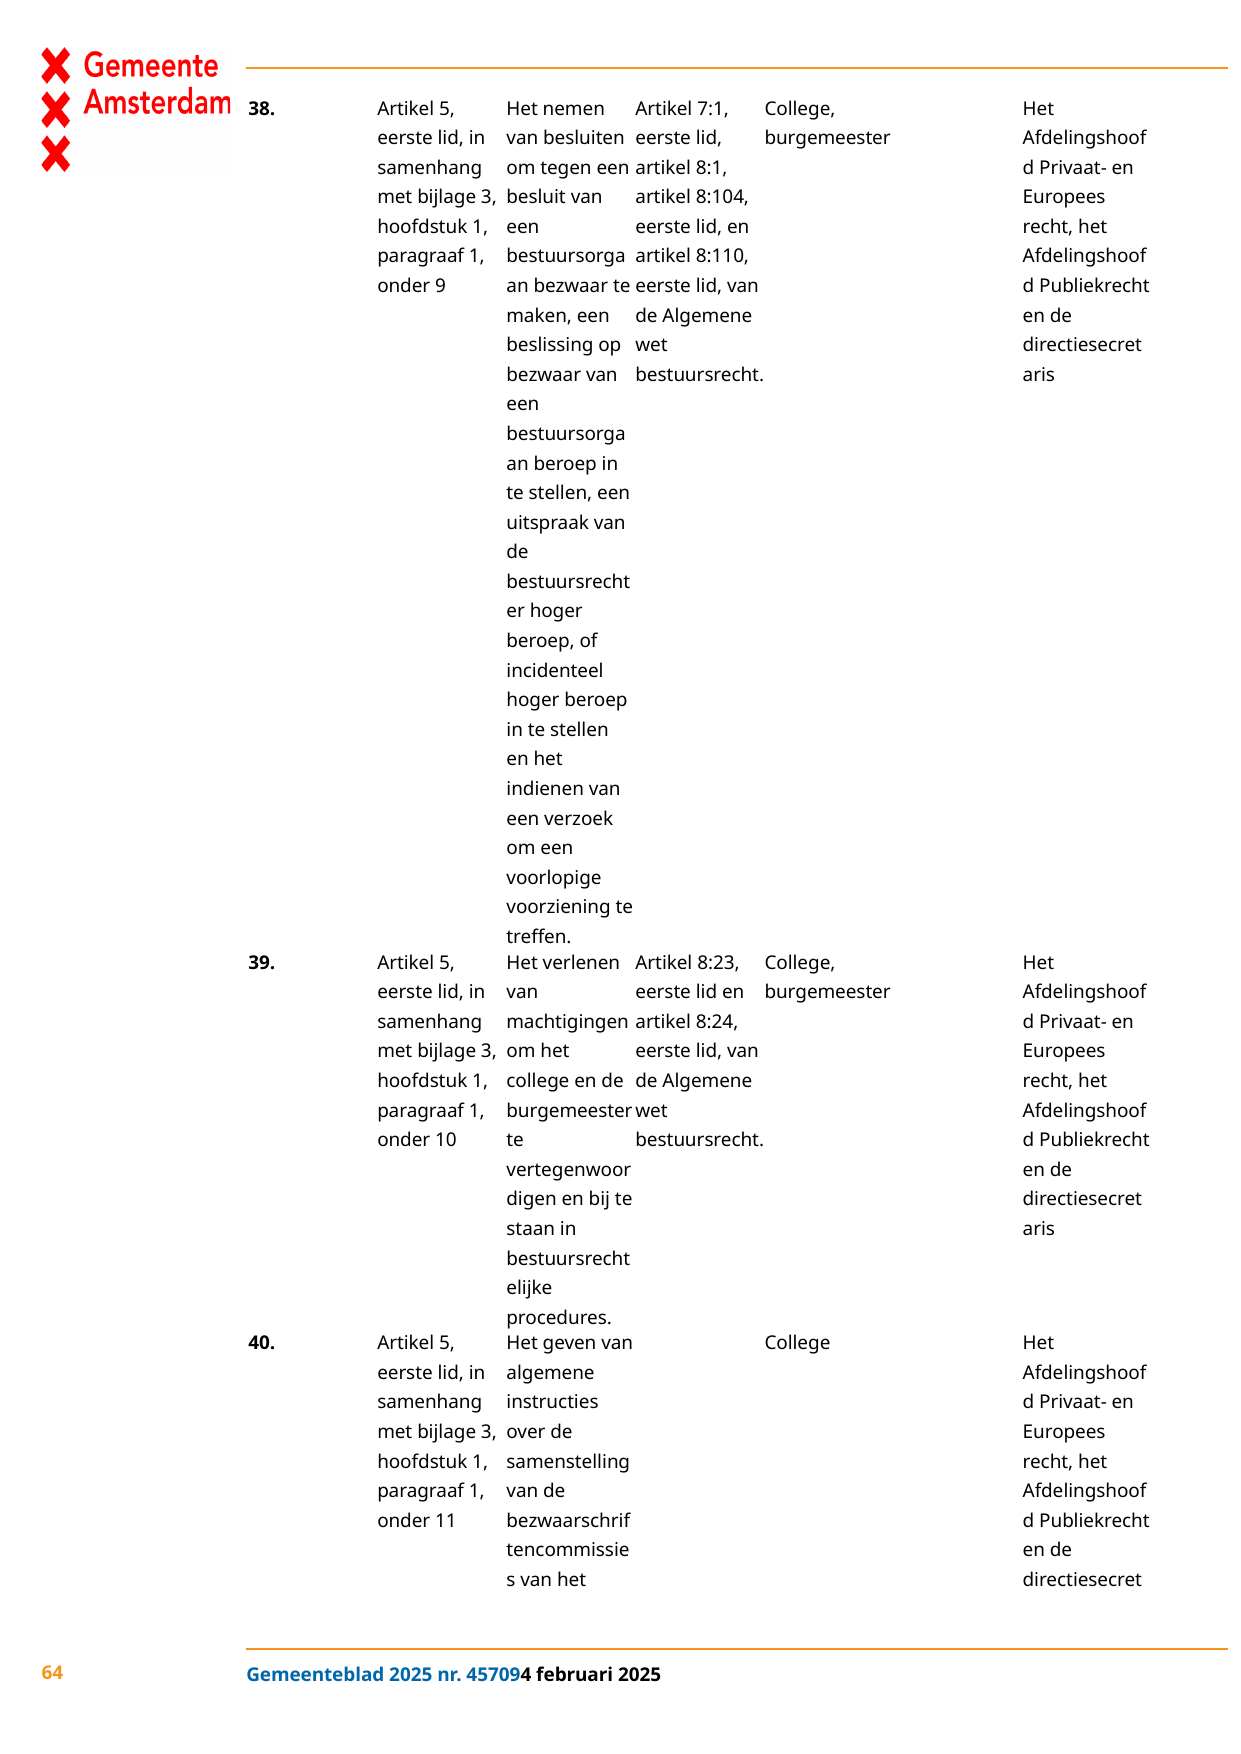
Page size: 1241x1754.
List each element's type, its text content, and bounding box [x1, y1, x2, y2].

table_cell Het verlenen van machtigingen om het college en de burgemeester te vertegenwoordigen en bij te staan in bestuursrechtelijke procedures. [506, 949, 635, 1329]
table_cell 38. [248, 95, 377, 949]
table_cell [894, 1330, 1022, 1592]
table_cell Het Afdelingshoofd Privaat- en Europees recht, het Afdelingshoofd Publiekrecht en de directiesecretaris [1023, 95, 1152, 949]
picture [41, 47, 231, 172]
table_cell Het nemen van besluiten om tegen een besluit van een bestuursorgaan bezwaar te maken, een beslissing op bezwaar van een bestuursorgaan beroep in te stellen, een uitspraak van de bestuursrechter hoger beroep, of incidenteel hoger beroep in te stellen en het indienen van een verzoek om een voorlopige voorziening te treffen. [506, 95, 635, 949]
table_cell Het geven van algemene instructies over de samenstelling van de bezwaarschriftencommissies van het [506, 1330, 635, 1592]
table_cell College [764, 1330, 893, 1592]
table_cell 39. [248, 949, 377, 1329]
table_cell Artikel 8:23, eerste lid en artikel 8:24, eerste lid, van de Algemene wet bestuursrecht. [635, 949, 764, 1329]
table_cell [894, 95, 1022, 949]
table_cell College, burgemeester [764, 949, 893, 1329]
table_cell 40. [248, 1330, 377, 1592]
table_cell [635, 1330, 764, 1592]
table_cell Artikel 5, eerste lid, in samenhang met bijlage 3, hoofdstuk 1, paragraaf 1, onder 9 [377, 95, 506, 949]
table_cell [894, 949, 1022, 1329]
table_cell Het Afdelingshoofd Privaat- en Europees recht, het Afdelingshoofd Publiekrecht en de directiesecretaris [1023, 949, 1152, 1329]
table_cell Artikel 7:1, eerste lid, artikel 8:1, artikel 8:104, eerste lid, en artikel 8:110, eerste lid, van de Algemene wet bestuursrecht. [635, 95, 764, 949]
table_cell Artikel 5, eerste lid, in samenhang met bijlage 3, hoofdstuk 1, paragraaf 1, onder 10 [377, 949, 506, 1329]
table_cell Het Afdelingshoofd Privaat- en Europees recht, het Afdelingshoofd Publiekrecht en de directiesecret [1023, 1330, 1152, 1592]
table_cell College, burgemeester [764, 95, 893, 949]
table_cell Artikel 5, eerste lid, in samenhang met bijlage 3, hoofdstuk 1, paragraaf 1, onder 11 [377, 1330, 506, 1592]
